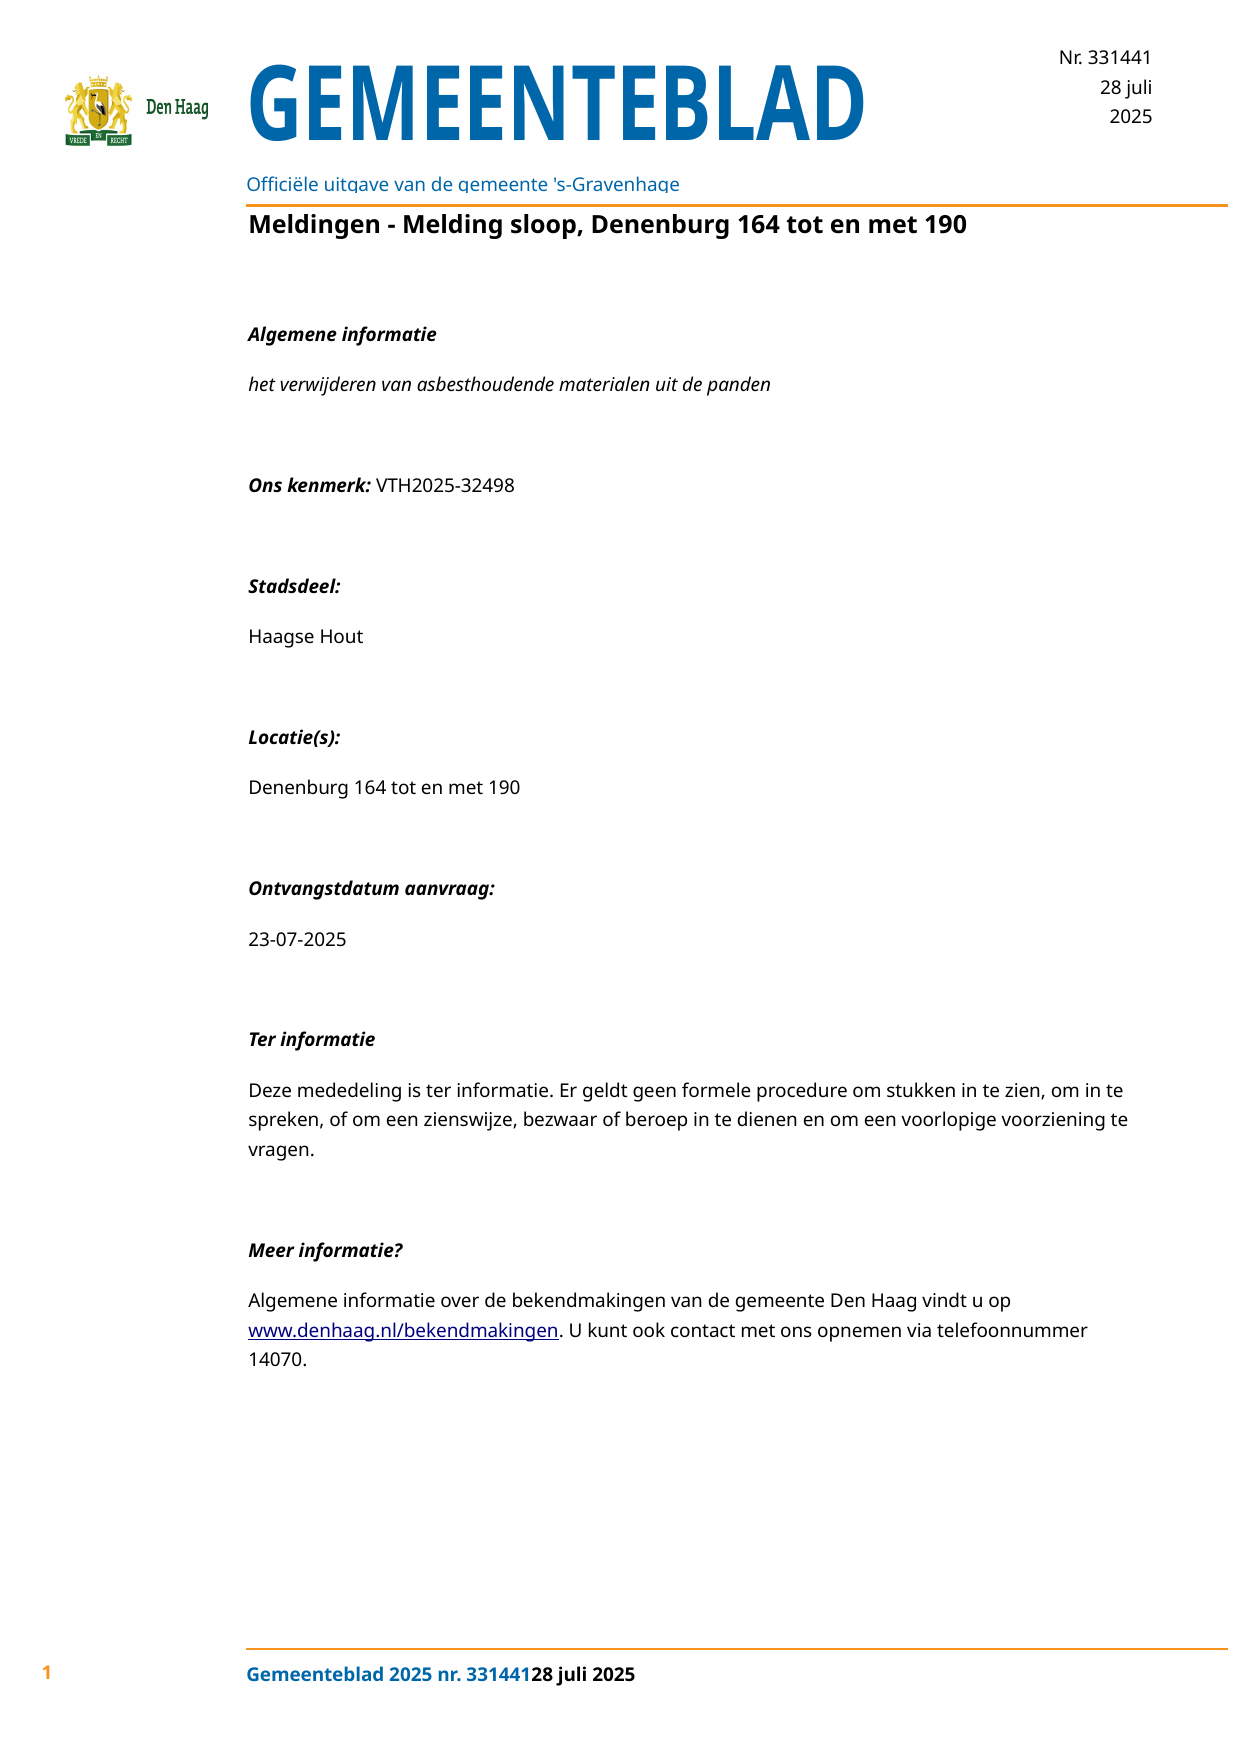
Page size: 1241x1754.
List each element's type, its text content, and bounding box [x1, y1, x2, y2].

text Locatie(s): [248, 724, 1152, 750]
text Algemene informatie [248, 321, 1152, 346]
text Haagse Hout [248, 623, 1152, 649]
text Ter informatie [248, 1027, 1152, 1052]
text Meer informatie? [248, 1237, 1152, 1263]
text Ons kenmerk: VTH2025-32498 [248, 472, 1152, 498]
text Algemene informatie over de bekendmakingen van de gemeente Den Haag vindt u op www.denhaag.nl/bekendmakingen. U kunt ook contact met ons opnemen via telefoonnummer 14070. [248, 1287, 1152, 1372]
text het verwijderen van asbesthoudende materialen uit de panden [248, 371, 1152, 397]
text Denenburg 164 tot en met 190 [248, 774, 1152, 800]
text Deze mededeling is ter informatie. Er geldt geen formele procedure om stukken in te zien, om in te spreken, of om een zienswijze, bezwaar of beroep in te dienen en om een voorlopige voorziening te vragen. [248, 1077, 1152, 1162]
text 23-07-2025 [248, 926, 1152, 951]
text Stadsdeel: [248, 573, 1152, 598]
text Meldingen - Melding sloop, Denenburg 164 tot en met 190 [248, 207, 1152, 241]
picture [41, 47, 231, 172]
text Ontvangstdatum aanvraag: [248, 875, 1152, 901]
